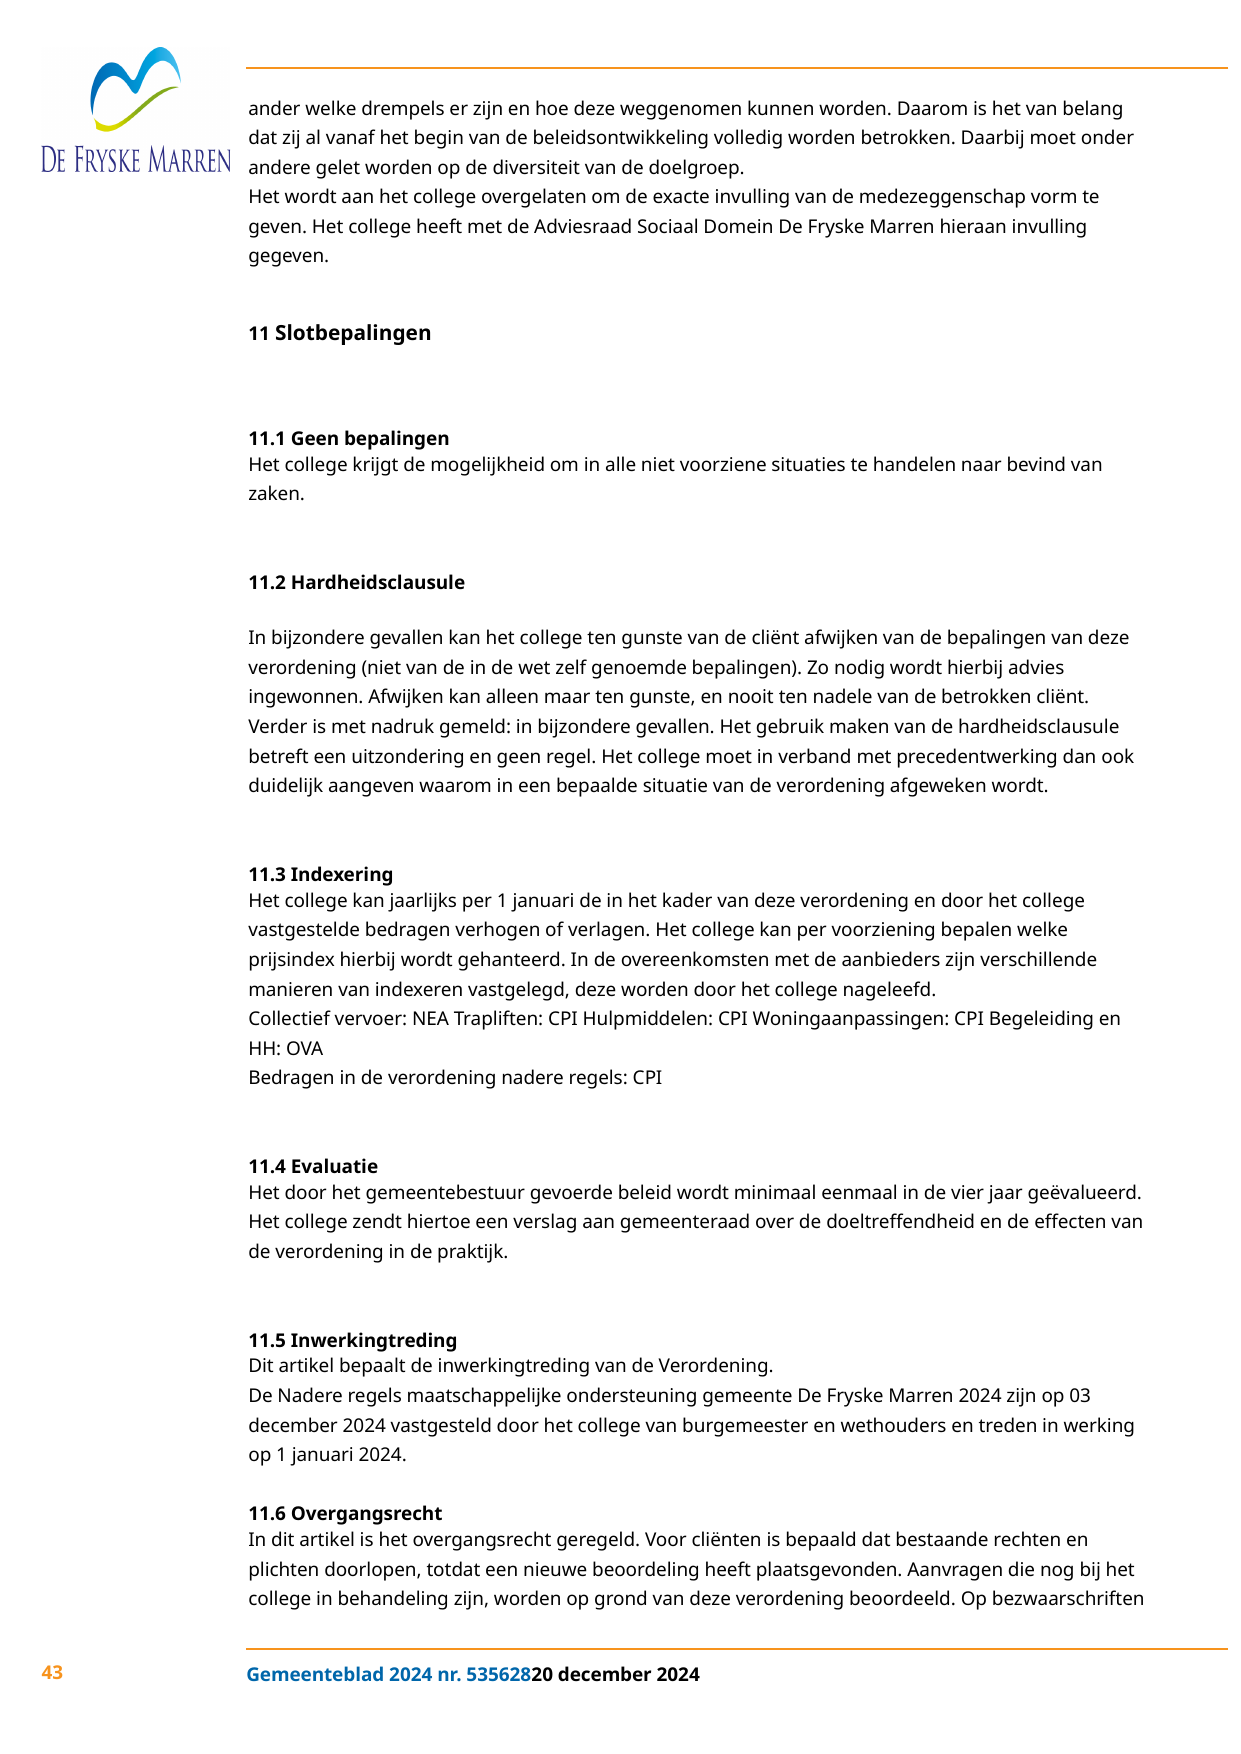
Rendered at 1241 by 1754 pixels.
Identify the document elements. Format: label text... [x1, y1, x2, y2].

picture [41, 47, 231, 172]
text Het door het gemeentebestuur gevoerde beleid wordt minimaal eenmaal in de vier jaar geëvalueerd. Het college zendt hiertoe een verslag aan gemeenteraad over de doeltreffendheid en de effecten van de verordening in de praktijk. [248, 1179, 1152, 1264]
text Dit artikel bepaalt de inwerkingtreding van de Verordening. [248, 1353, 1152, 1378]
text Het wordt aan het college overgelaten om de exacte invulling van de medezeggenschap vorm te geven. Het college heeft met de Adviesraad Sociaal Domein De Fryske Marren hieraan invulling gegeven. [248, 183, 1152, 268]
text 11.6 Overgangsrecht [248, 1501, 1152, 1526]
text ander welke drempels er zijn en hoe deze weggenomen kunnen worden. Daarom is het van belang dat zij al vanaf het begin van de beleidsontwikkeling volledig worden betrokken. Daarbij moet onder andere gelet worden op de diversiteit van de doelgroep. [248, 95, 1152, 180]
text 11 Slotbepalingen [248, 318, 1152, 346]
text In bijzondere gevallen kan het college ten gunste van de cliënt afwijken van de bepalingen van deze verordening (niet van de in de wet zelf genoemde bepalingen). Zo nodig wordt hierbij advies ingewonnen. Afwijken kan alleen maar ten gunste, en nooit ten nadele van de betrokken cliënt. Verder is met nadruk gemeld: in bijzondere gevallen. Het gebruik maken van de hardheidsclausule betreft een uitzondering en geen regel. Het college moet in verband met precedentwerking dan ook duidelijk aangeven waarom in een bepaalde situatie van de verordening afgeweken wordt. [248, 624, 1152, 798]
text Het college kan jaarlijks per 1 januari de in het kader van deze verordening en door het college vastgestelde bedragen verhogen of verlagen. Het college kan per voorziening bepalen welke prijsindex hierbij wordt gehanteerd. In de overeenkomsten met de aanbieders zijn verschillende manieren van indexeren vastgelegd, deze worden door het college nageleefd. [248, 887, 1152, 1001]
text 11.4 Evaluatie [248, 1153, 1152, 1179]
text De Nadere regels maatschappelijke ondersteuning gemeente De Fryske Marren 2024 zijn op 03 december 2024 vastgesteld door het college van burgemeester en wethouders en treden in werking op 1 januari 2024. [248, 1382, 1152, 1467]
text 11.1 Geen bepalingen [248, 425, 1152, 451]
text Bedragen in de verordening nadere regels: CPI [248, 1064, 1152, 1090]
text 11.3 Indexering [248, 861, 1152, 887]
text 11.2 Hardheidsclausule [248, 569, 1152, 595]
text Collectief vervoer: NEA Trapliften: CPI Hulpmiddelen: CPI Woningaanpassingen: CPI Begeleiding en HH: OVA [248, 1005, 1152, 1061]
text In dit artikel is het overgangsrecht geregeld. Voor cliënten is bepaald dat bestaande rechten en plichten doorlopen, totdat een nieuwe beoordeling heeft plaatsgevonden. Aanvragen die nog bij het college in behandeling zijn, worden op grond van deze verordening beoordeeld. Op bezwaarschriften [248, 1526, 1152, 1611]
text 11.5 Inwerkingtreding [248, 1327, 1152, 1353]
text Het college krijgt de mogelijkheid om in alle niet voorziene situaties te handelen naar bevind van zaken. [248, 451, 1152, 506]
